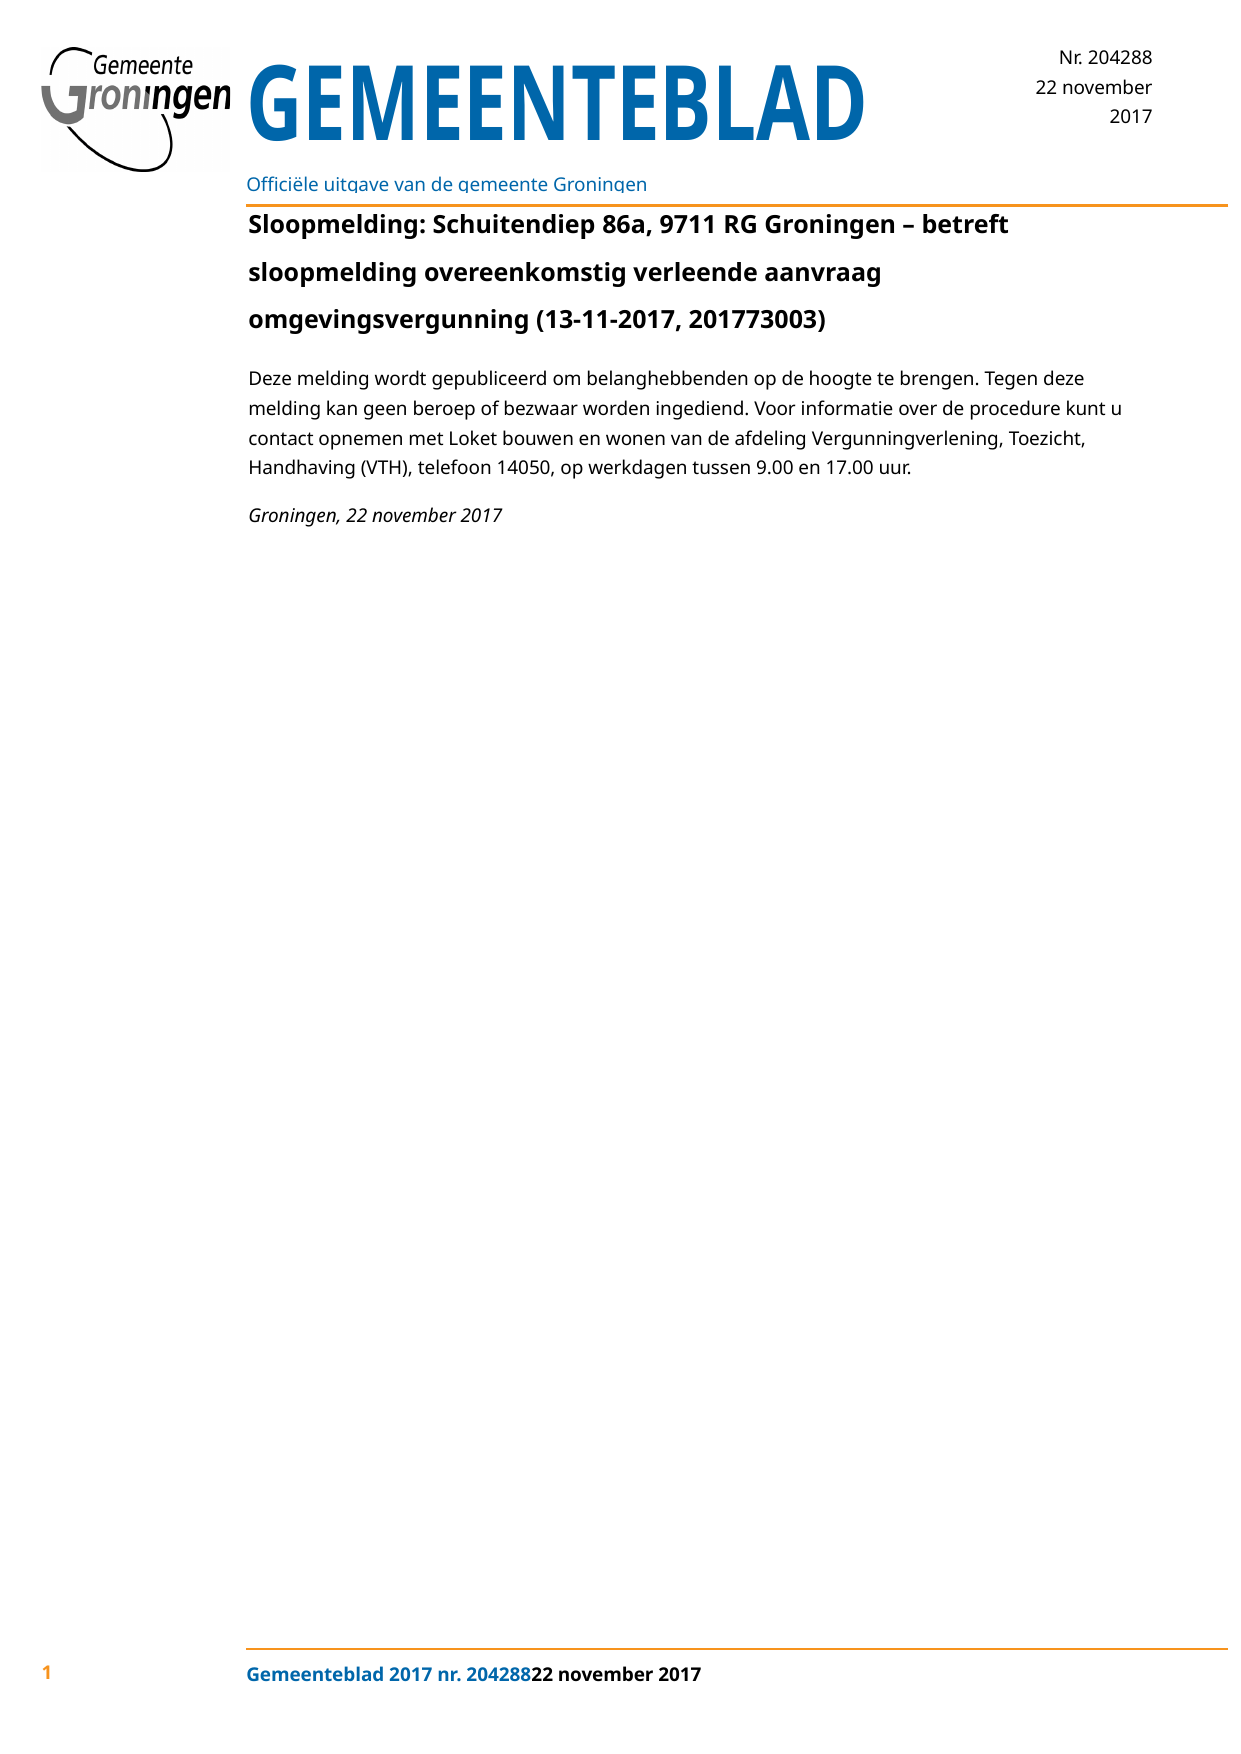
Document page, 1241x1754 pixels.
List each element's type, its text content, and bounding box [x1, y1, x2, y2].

text Groningen, 22 november 2017 [248, 502, 1152, 528]
text Sloopmelding: Schuitendiep 86a, 9711 RG Groningen – betreft sloopmelding overeenkomstig verleende aanvraag omgevingsvergunning (13-11-2017, 201773003) [248, 207, 1152, 336]
picture [41, 47, 231, 172]
text Deze melding wordt gepubliceerd om belanghebbenden op de hoogte te brengen. Tegen deze melding kan geen beroep of bezwaar worden ingediend. Voor informatie over de procedure kunt u contact opnemen met Loket bouwen en wonen van de afdeling Vergunningverlening, Toezicht, Handhaving (VTH), telefoon 14050, op werkdagen tussen 9.00 en 17.00 uur. [248, 366, 1152, 480]
